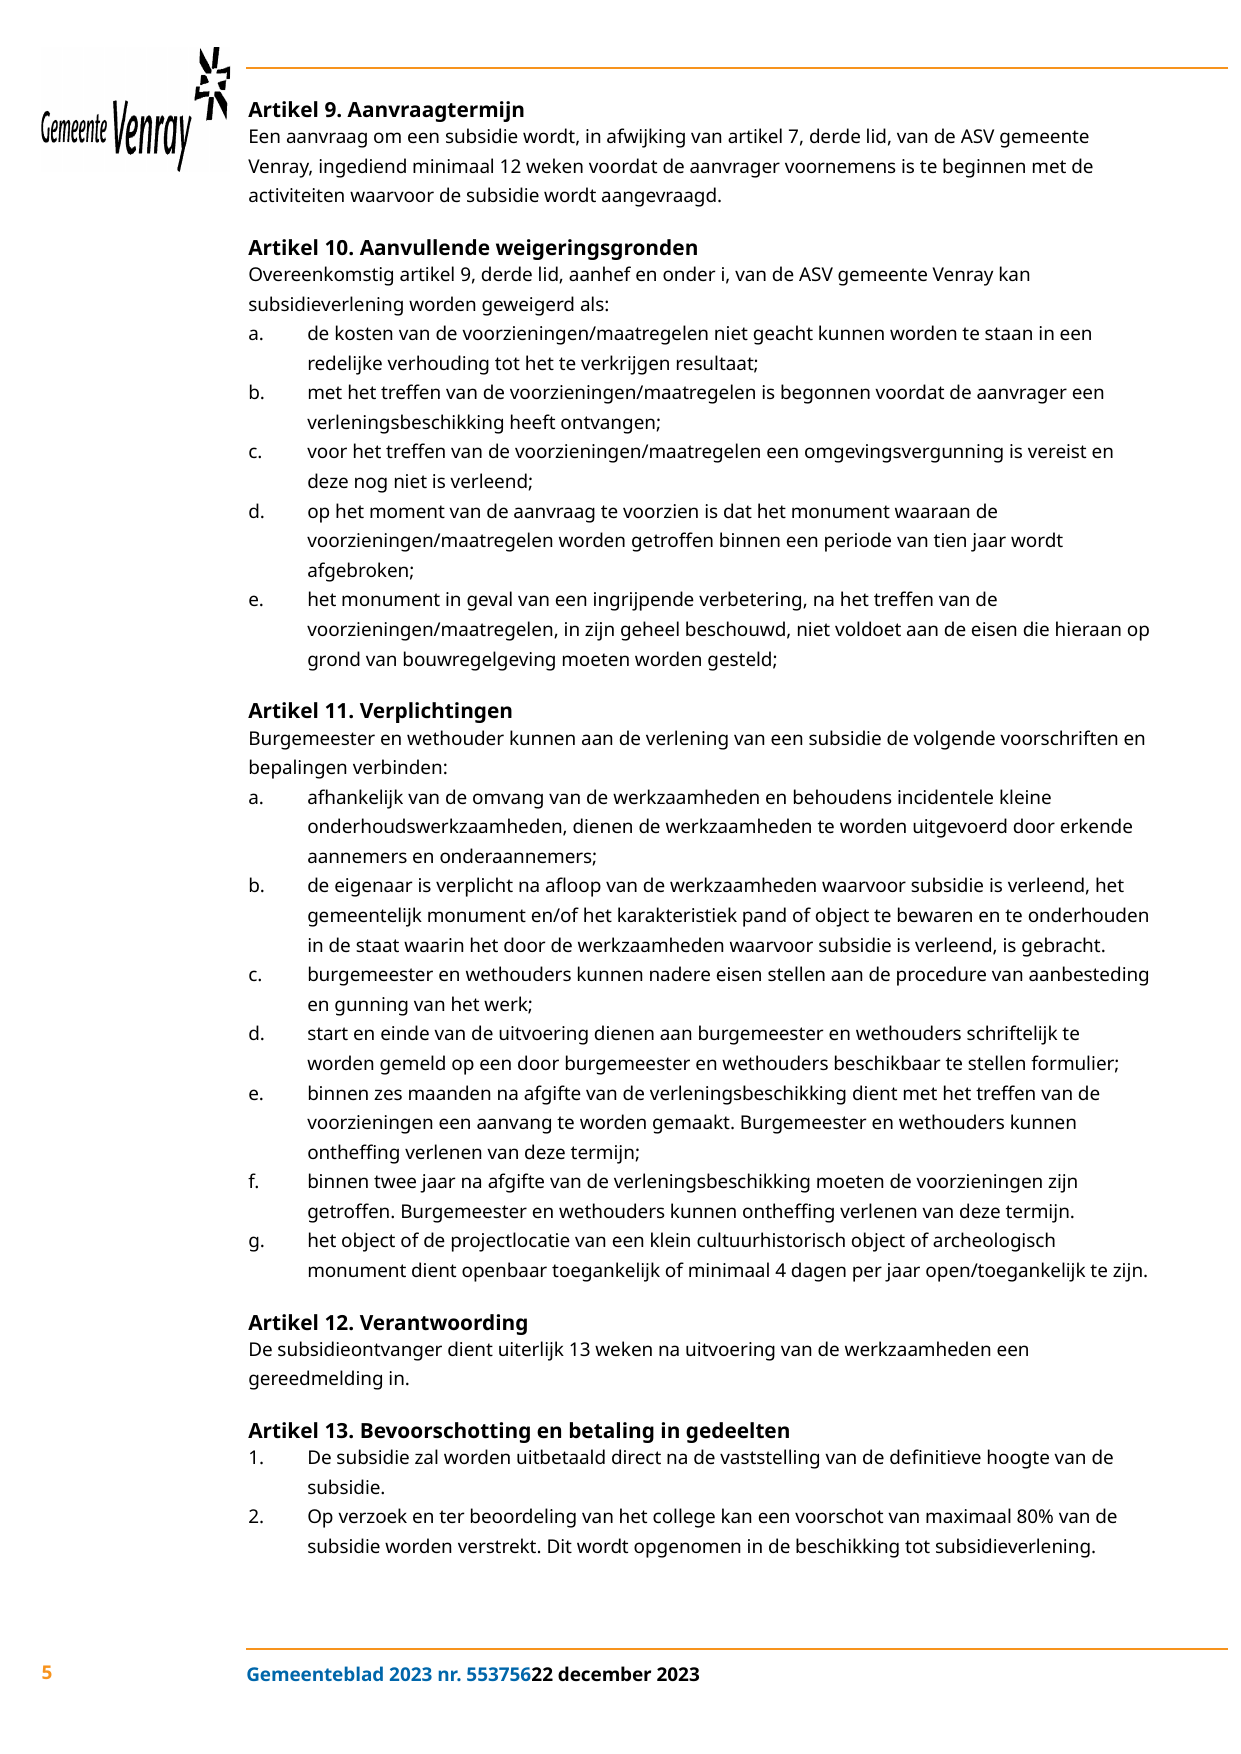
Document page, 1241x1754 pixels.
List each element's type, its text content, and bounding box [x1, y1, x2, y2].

list Op verzoek en ter beoordeling van het college kan een voorschot van maximaal 80% van de subsidie worden verstrekt. Dit wordt opgenomen in de beschikking tot subsidieverlening. [248, 1504, 1152, 1559]
list start en einde van de uitvoering dienen aan burgemeester en wethouders schriftelijk te worden gemeld op een door burgemeester en wethouders beschikbaar te stellen formulier; [248, 1021, 1152, 1076]
text Overeenkomstig artikel 9, derde lid, aanhef en onder i, van de ASV gemeente Venray kan subsidieverlening worden geweigerd als: [248, 261, 1152, 317]
list met het treffen van de voorzieningen/maatregelen is begonnen voordat de aanvrager een verleningsbeschikking heeft ontvangen; [248, 379, 1152, 435]
list de eigenaar is verplicht na afloop van de werkzaamheden waarvoor subsidie is verleend, het gemeentelijk monument en/of het karakteristiek pand of object te bewaren en te onderhouden in de staat waarin het door de werkzaamheden waarvoor subsidie is verleend, is gebracht. [248, 873, 1152, 957]
text Artikel 9. Aanvraagtermijn [248, 95, 1152, 123]
list op het moment van de aanvraag te voorzien is dat het monument waaraan de voorzieningen/maatregelen worden getroffen binnen een periode van tien jaar wordt afgebroken; [248, 498, 1152, 583]
text Een aanvraag om een subsidie wordt, in afwijking van artikel 7, derde lid, van de ASV gemeente Venray, ingediend minimaal 12 weken voordat de aanvrager voornemens is te beginnen met de activiteiten waarvoor de subsidie wordt aangevraagd. [248, 123, 1152, 208]
picture [41, 47, 231, 172]
text Artikel 13. Bevoorschotting en betaling in gedeelten [248, 1416, 1152, 1444]
list burgemeester en wethouders kunnen nadere eisen stellen aan de procedure van aanbesteding en gunning van het werk; [248, 961, 1152, 1017]
list binnen twee jaar na afgifte van de verleningsbeschikking moeten de voorzieningen zijn getroffen. Burgemeester en wethouders kunnen ontheffing verlenen van deze termijn. [248, 1168, 1152, 1224]
text Burgemeester en wethouder kunnen aan de verlening van een subsidie de volgende voorschriften en bepalingen verbinden: [248, 725, 1152, 780]
text De subsidieontvanger dient uiterlijk 13 weken na uitvoering van de werkzaamheden een gereedmelding in. [248, 1336, 1152, 1391]
text Artikel 11. Verplichtingen [248, 696, 1152, 725]
list het object of de projectlocatie van een klein cultuurhistorisch object of archeologisch monument dient openbaar toegankelijk of minimaal 4 dagen per jaar open/toegankelijk te zijn. [248, 1228, 1152, 1283]
list De subsidie zal worden uitbetaald direct na de vaststelling van de definitieve hoogte van de subsidie. [248, 1444, 1152, 1500]
text Artikel 10. Aanvullende weigeringsgronden [248, 233, 1152, 261]
list de kosten van de voorzieningen/maatregelen niet geacht kunnen worden te staan in een redelijke verhouding tot het te verkrijgen resultaat; [248, 320, 1152, 376]
list het monument in geval van een ingrijpende verbetering, na het treffen van de voorzieningen/maatregelen, in zijn geheel beschouwd, niet voldoet aan de eisen die hieraan op grond van bouwregelgeving moeten worden gesteld; [248, 587, 1152, 672]
list voor het treffen van de voorzieningen/maatregelen een omgevingsvergunning is vereist en deze nog niet is verleend; [248, 439, 1152, 494]
list binnen zes maanden na afgifte van de verleningsbeschikking dient met het treffen van de voorzieningen een aanvang te worden gemaakt. Burgemeester en wethouders kunnen ontheffing verlenen van deze termijn; [248, 1080, 1152, 1164]
list afhankelijk van de omvang van de werkzaamheden en behoudens incidentele kleine onderhoudswerkzaamheden, dienen de werkzaamheden te worden uitgevoerd door erkende aannemers en onderaannemers; [248, 784, 1152, 869]
text Artikel 12. Verantwoording [248, 1308, 1152, 1336]
